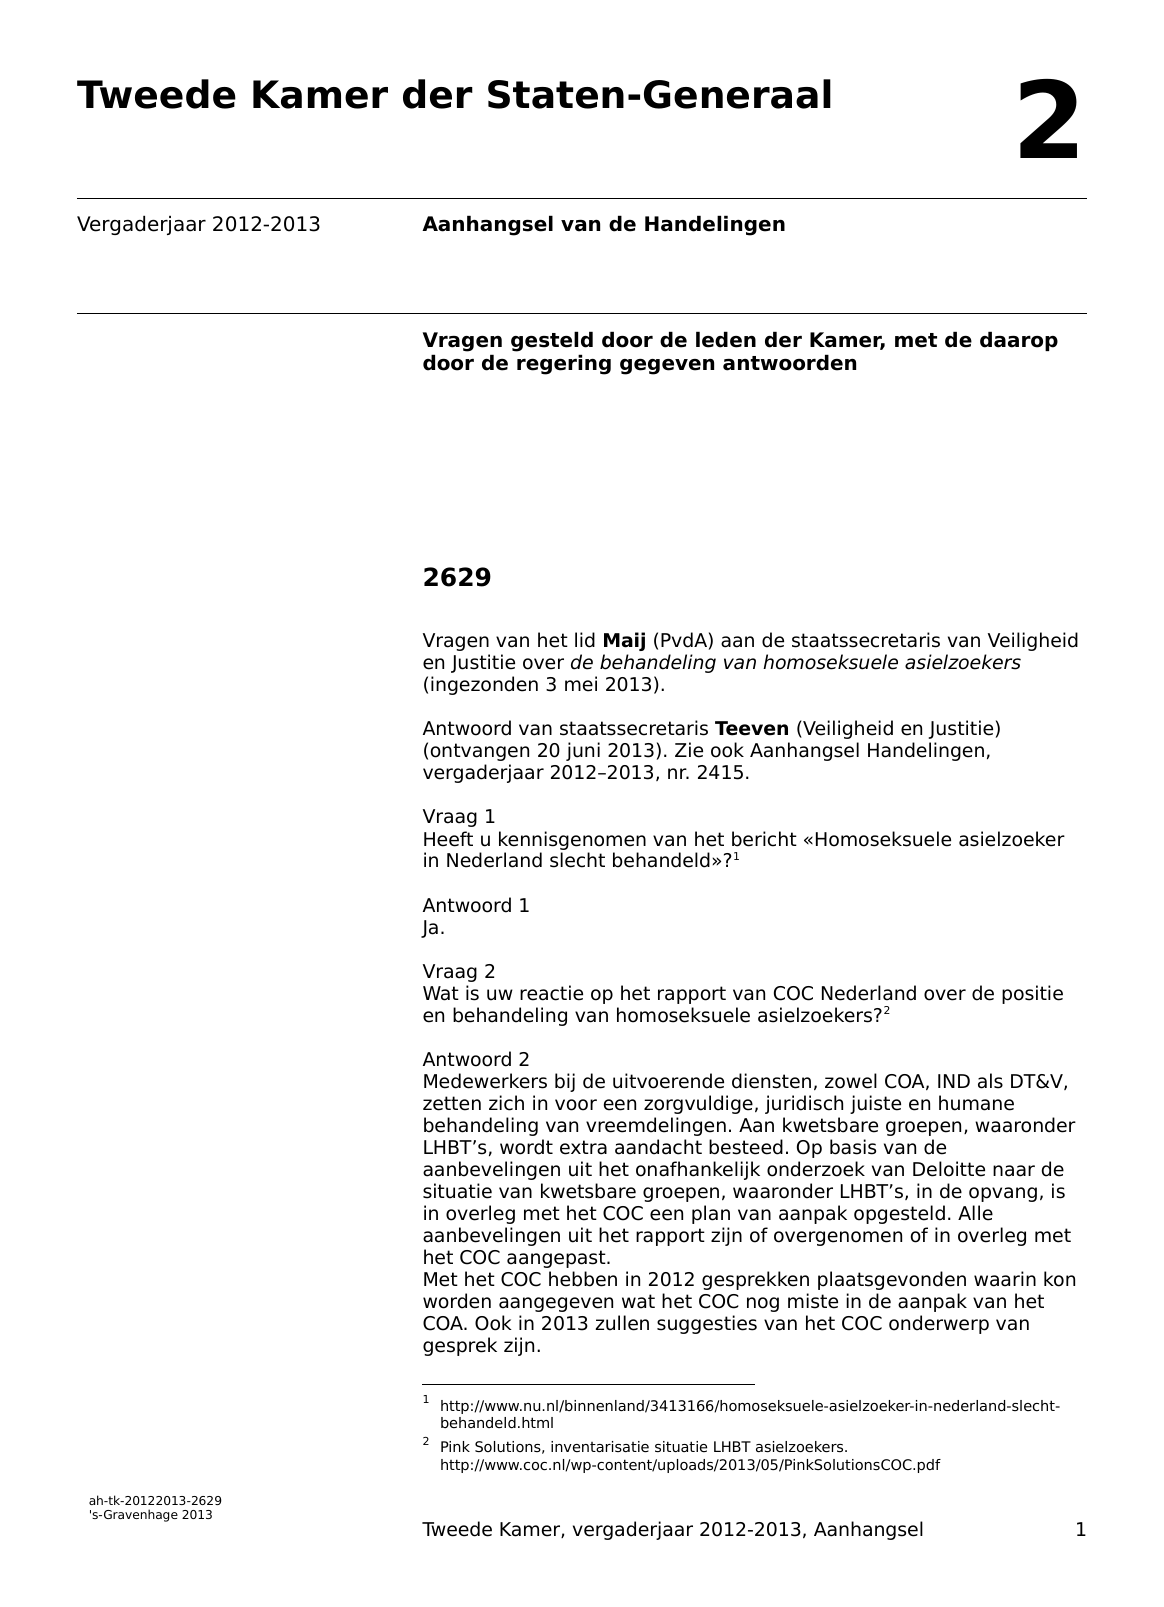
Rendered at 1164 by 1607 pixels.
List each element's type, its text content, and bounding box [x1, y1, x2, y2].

text Ja. [422, 917, 1087, 938]
table_cell [77, 314, 422, 375]
text Vraag 2 [422, 961, 1087, 983]
text Medewerkers bij de uitvoerende diensten, zowel COA, IND als DT&V, zetten zich in voor een zorgvuldige, juridisch juiste en humane behandeling van vreemdelingen. Aan kwetsbare groepen, waaronder LHBT’s, wordt extra aandacht besteed. Op basis van de aanbevelingen uit het onafhankelijk onderzoek van Deloitte naar de situatie van kwetsbare groepen, waaronder LHBT’s, in de opvang, is in overleg met het COC een plan van aanpak opgesteld. Alle aanbevelingen uit het rapport zijn of overgenomen of in overleg met het COC aangepast. [422, 1071, 1087, 1269]
text Met het COC hebben in 2012 gesprekken plaatsgevonden waarin kon worden aangegeven wat het COC nog miste in de aanpak van het COA. Ook in 2013 zullen suggesties van het COC onderwerp van gesprek zijn. [422, 1269, 1087, 1357]
text Antwoord 1 [422, 894, 1087, 917]
text ah-tk-20122013-2629 [88, 1494, 323, 1508]
text Antwoord van staatssecretaris Teeven (Veiligheid en Justitie) (ontvangen 20 juni 2013). Zie ook Aanhangsel Handelingen, vergaderjaar 2012–2013, nr. 2415. [422, 718, 1087, 784]
text Wat is uw reactie op het rapport van COC Nederland over de positie en behandeling van homoseksuele asielzoekers? [422, 983, 1087, 1027]
table_cell Vragen gesteld door de leden der Kamer, met de daarop door de regering gegeven antwoorden [422, 314, 1087, 375]
text Vragen van het lid Maij (PvdA) aan de staatssecretaris van Veiligheid en Justitie over de behandeling van homoseksuele asielzoekers (ingezonden 3 mei 2013). [422, 630, 1087, 696]
text Pink Solutions, inventarisatie situatie LHBT asielzoekers. http://www.coc.nl/wp-content/uploads/2013/05/PinkSolutionsCOC.pdf [422, 1435, 1087, 1474]
table_header 2 [886, 59, 1087, 198]
table_cell Aanhangsel van de Handelingen [422, 199, 1087, 313]
text 2629 [422, 563, 1087, 592]
table_header Tweede Kamer der Staten-Generaal [77, 59, 886, 198]
text http://www.nu.nl/binnenland/3413166/homoseksuele-asielzoeker-in-nederland-slecht-behandeld.html [422, 1393, 1087, 1432]
text 's-Gravenhage 2013 [88, 1508, 323, 1522]
text Heeft u kennisgenomen van het bericht «Homoseksuele asielzoeker in Nederland slecht behandeld»? [422, 828, 1087, 872]
table_cell Vergaderjaar 2012-2013 [77, 199, 422, 313]
text Vraag 1 [422, 806, 1087, 828]
text Antwoord 2 [422, 1049, 1087, 1071]
